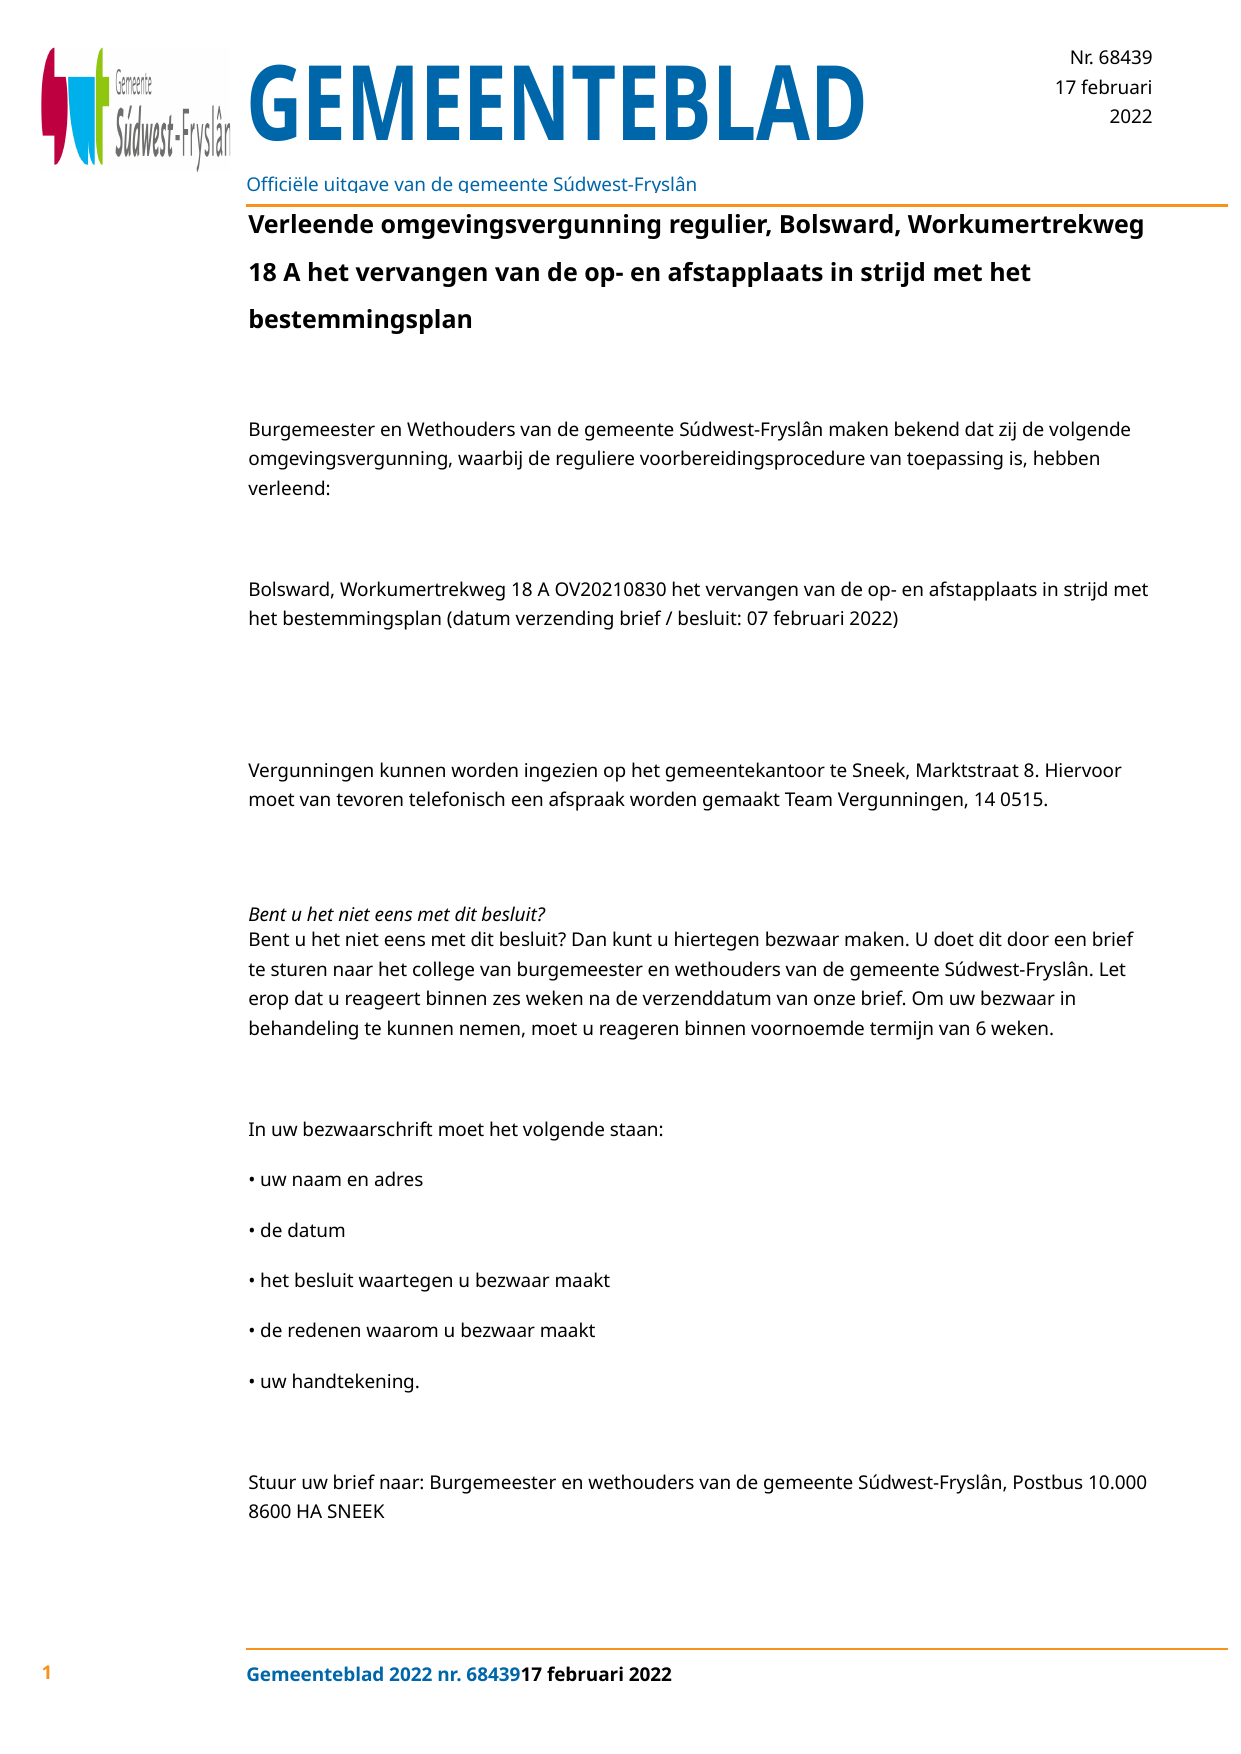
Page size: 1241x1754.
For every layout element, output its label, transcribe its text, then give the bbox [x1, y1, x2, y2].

text Verleende omgevingsvergunning regulier, Bolsward, Workumertrekweg 18 A het vervangen van de op- en afstapplaats in strijd met het bestemmingsplan [248, 207, 1152, 336]
text Bent u het niet eens met dit besluit? Dan kunt u hiertegen bezwaar maken. U doet dit door een brief te sturen naar het college van burgemeester en wethouders van de gemeente Súdwest-Fryslân. Let erop dat u reageert binnen zes weken na de verzenddatum van onze brief. Om uw bezwaar in behandeling te kunnen nemen, moet u reageren binnen voornoemde termijn van 6 weken. [248, 926, 1152, 1041]
text • de redenen waarom u bezwaar maakt [248, 1318, 1152, 1343]
text • uw naam en adres [248, 1166, 1152, 1192]
text Stuur uw brief naar: Burgemeester en wethouders van de gemeente Súdwest-Fryslân, Postbus 10.000 8600 HA SNEEK [248, 1469, 1152, 1524]
text • de datum [248, 1217, 1152, 1243]
text • het besluit waartegen u bezwaar maakt [248, 1267, 1152, 1293]
text • uw handtekening. [248, 1368, 1152, 1394]
text Bent u het niet eens met dit besluit? [248, 901, 1152, 926]
text Bolsward, Workumertrekweg 18 A OV20210830 het vervangen van de op- en afstapplaats in strijd met het bestemmingsplan (datum verzending brief / besluit: 07 februari 2022) [248, 576, 1152, 631]
text Vergunningen kunnen worden ingezien op het gemeentekantoor te Sneek, Marktstraat 8. Hiervoor moet van tevoren telefonisch een afspraak worden gemaakt Team Vergunningen, 14 0515. [248, 757, 1152, 812]
text Burgemeester en Wethouders van de gemeente Súdwest-Fryslân maken bekend dat zij de volgende omgevingsvergunning, waarbij de reguliere voorbereidingsprocedure van toepassing is, hebben verleend: [248, 416, 1152, 501]
text In uw bezwaarschrift moet het volgende staan: [248, 1116, 1152, 1142]
picture [41, 47, 231, 172]
